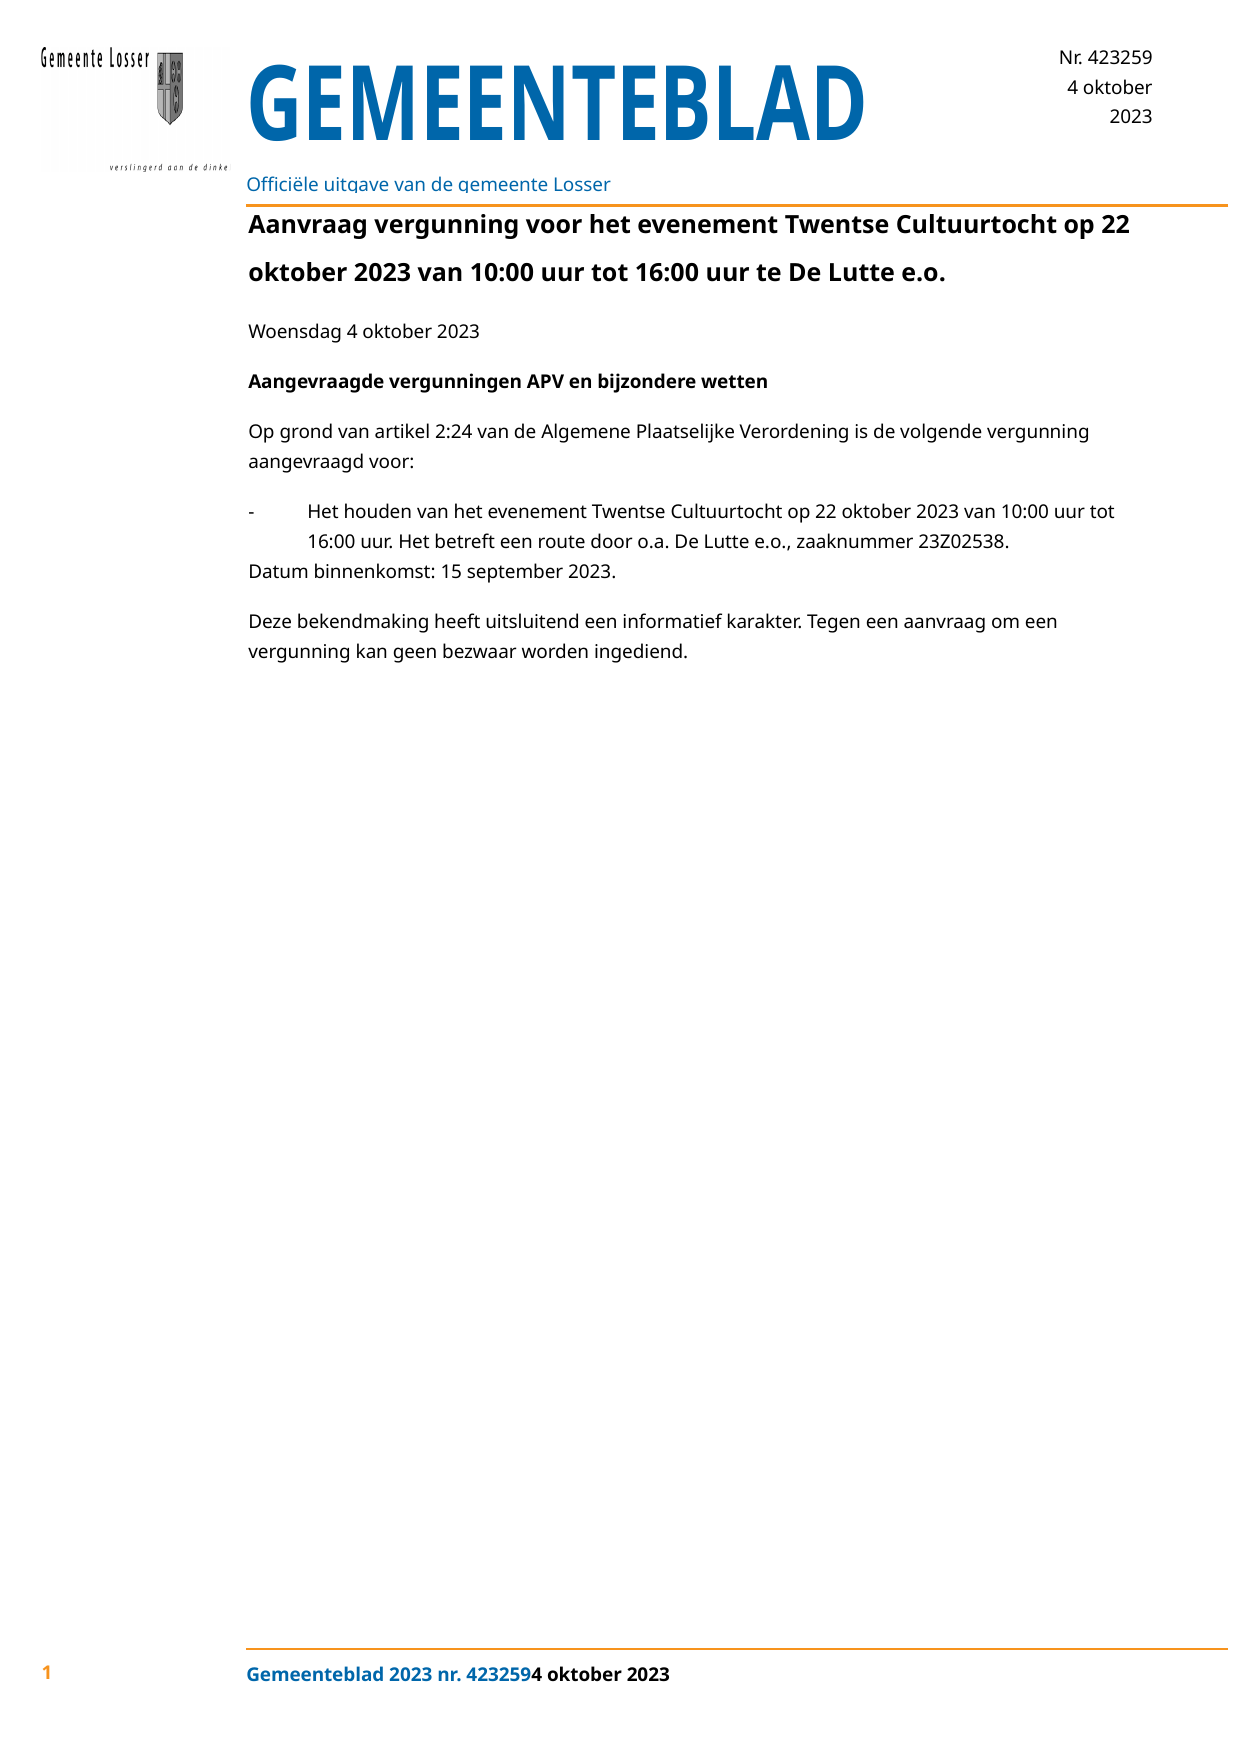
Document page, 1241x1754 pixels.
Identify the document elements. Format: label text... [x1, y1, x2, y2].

text Deze bekendmaking heeft uitsluitend een informatief karakter. Tegen een aanvraag om een vergunning kan geen bezwaar worden ingediend. [248, 608, 1152, 664]
list Het houden van het evenement Twentse Cultuurtocht op 22 oktober 2023 van 10:00 uur tot 16:00 uur. Het betreft een route door o.a. De Lutte e.o., zaaknummer 23Z02538. [248, 499, 1152, 554]
text Datum binnenkomst: 15 september 2023. [248, 558, 1152, 584]
text Op grond van artikel 2:24 van de Algemene Plaatselijke Verordening is de volgende vergunning aangevraagd voor: [248, 419, 1152, 474]
text Woensdag 4 oktober 2023 [248, 318, 1152, 344]
text Aanvraag vergunning voor het evenement Twentse Cultuurtocht op 22 oktober 2023 van 10:00 uur tot 16:00 uur te De Lutte e.o. [248, 207, 1152, 288]
text Aangevraagde vergunningen APV en bijzondere wetten [248, 368, 1152, 394]
picture [41, 47, 231, 172]
